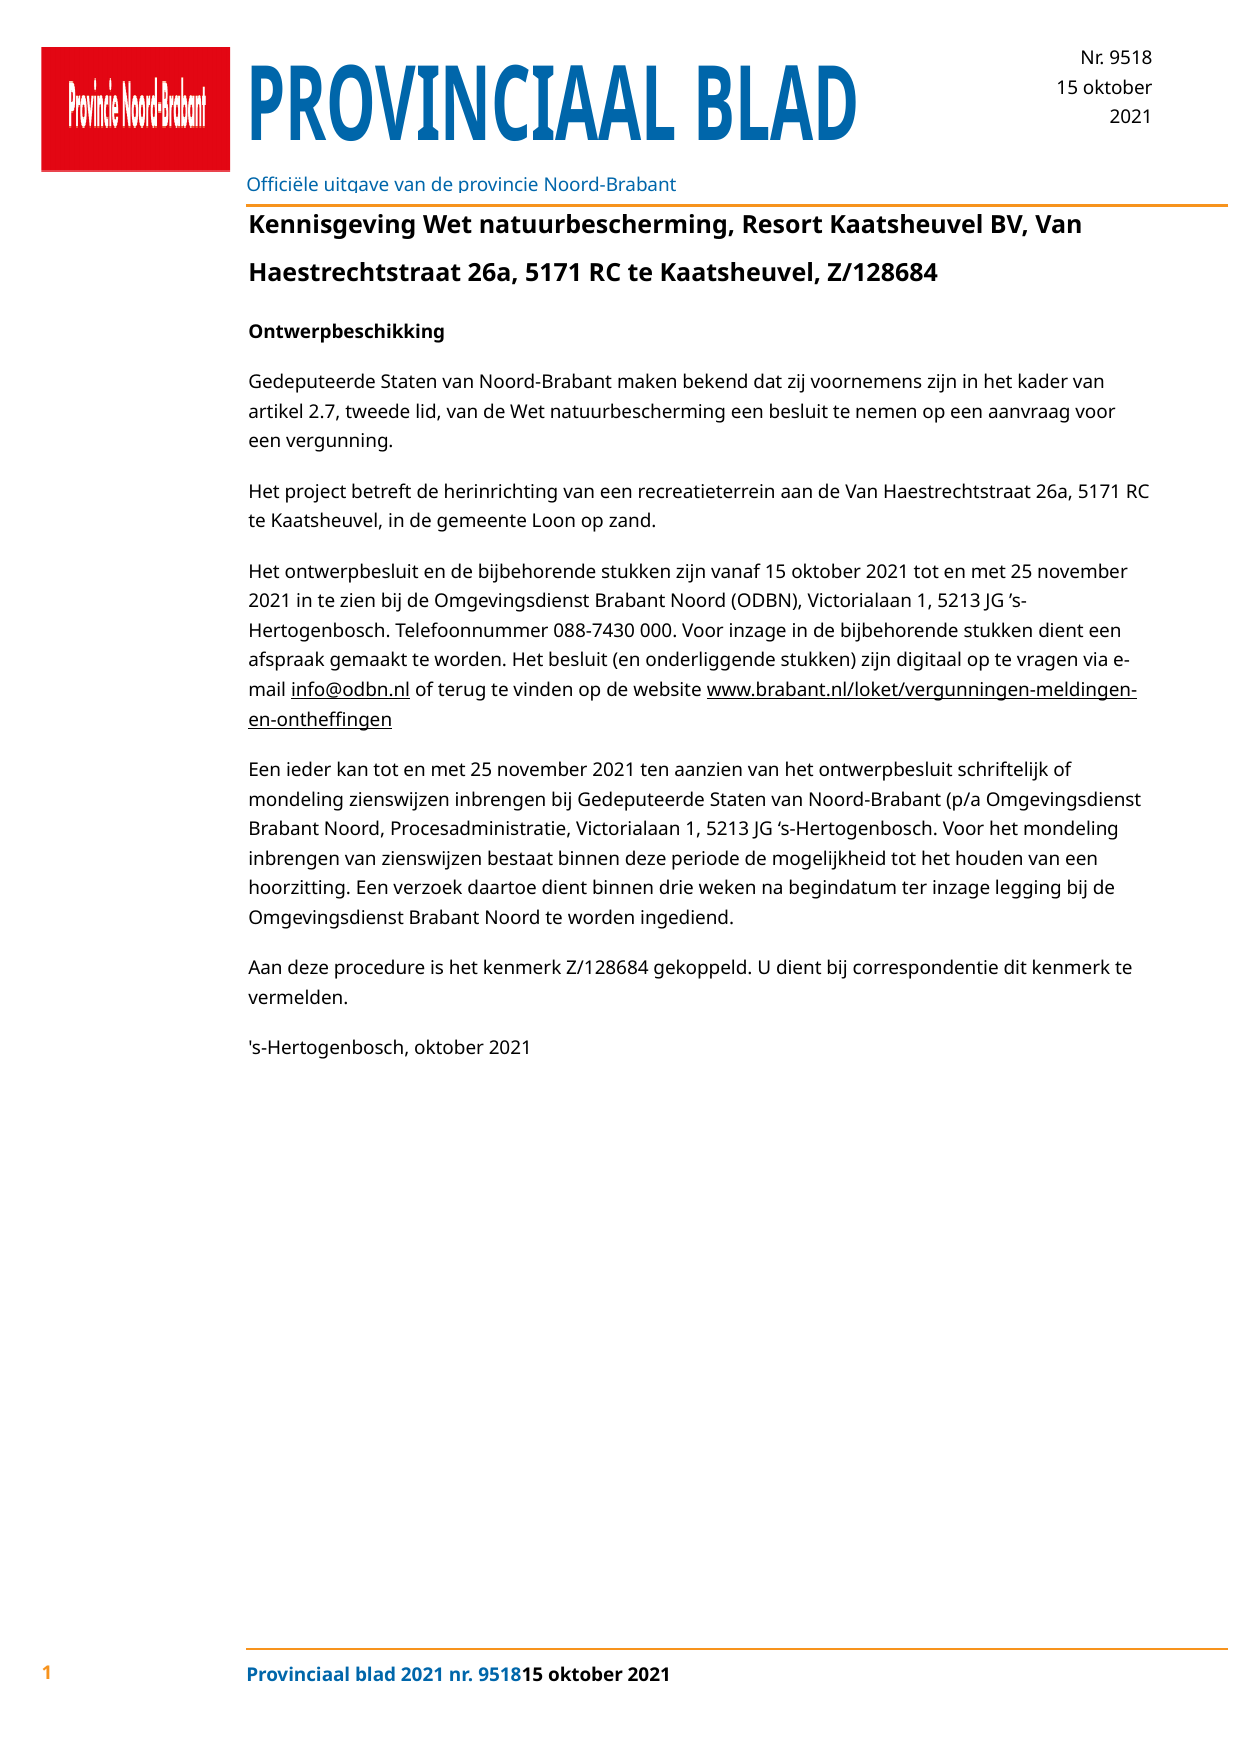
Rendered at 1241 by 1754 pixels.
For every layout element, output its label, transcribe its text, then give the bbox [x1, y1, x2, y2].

text Een ieder kan tot en met 25 november 2021 ten aanzien van het ontwerpbesluit schriftelijk of mondeling zienswijzen inbrengen bij Gedeputeerde Staten van Noord-Brabant (p/a Omgevingsdienst Brabant Noord, Procesadministratie, Victorialaan 1, 5213 JG ‘s-Hertogenbosch. Voor het mondeling inbrengen van zienswijzen bestaat binnen deze periode de mogelijkheid tot het houden van een hoorzitting. Een verzoek daartoe dient binnen drie weken na begindatum ter inzage legging bij de Omgevingsdienst Brabant Noord te worden ingediend. [248, 756, 1152, 930]
text 's-Hertogenbosch, oktober 2021 [248, 1034, 1152, 1060]
text Kennisgeving Wet natuurbescherming, Resort Kaatsheuvel BV, Van Haestrechtstraat 26a, 5171 RC te Kaatsheuvel, Z/128684 [248, 207, 1152, 288]
text Gedeputeerde Staten van Noord-Brabant maken bekend dat zij voornemens zijn in het kader van artikel 2.7, tweede lid, van de Wet natuurbescherming een besluit te nemen op een aanvraag voor een vergunning. [248, 368, 1152, 453]
text Aan deze procedure is het kenmerk Z/128684 gekoppeld. U dient bij correspondentie dit kenmerk te vermelden. [248, 954, 1152, 1010]
picture [41, 47, 231, 172]
text Het ontwerpbesluit en de bijbehorende stukken zijn vanaf 15 oktober 2021 tot en met 25 november 2021 in te zien bij de Omgevingsdienst Brabant Noord (ODBN), Victorialaan 1, 5213 JG ’s-Hertogenbosch. Telefoonnummer 088-7430 000. Voor inzage in de bijbehorende stukken dient een afspraak gemaakt te worden. Het besluit (en onderliggende stukken) zijn digitaal op te vragen via e-mail info@odbn.nl of terug te vinden op de website www.brabant.nl/loket/vergunningen-meldingen-en-ontheffingen [248, 558, 1152, 732]
text Ontwerpbeschikking [248, 318, 1152, 344]
text Het project betreft de herinrichting van een recreatieterrein aan de Van Haestrechtstraat 26a, 5171 RC te Kaatsheuvel, in de gemeente Loon op zand. [248, 478, 1152, 533]
